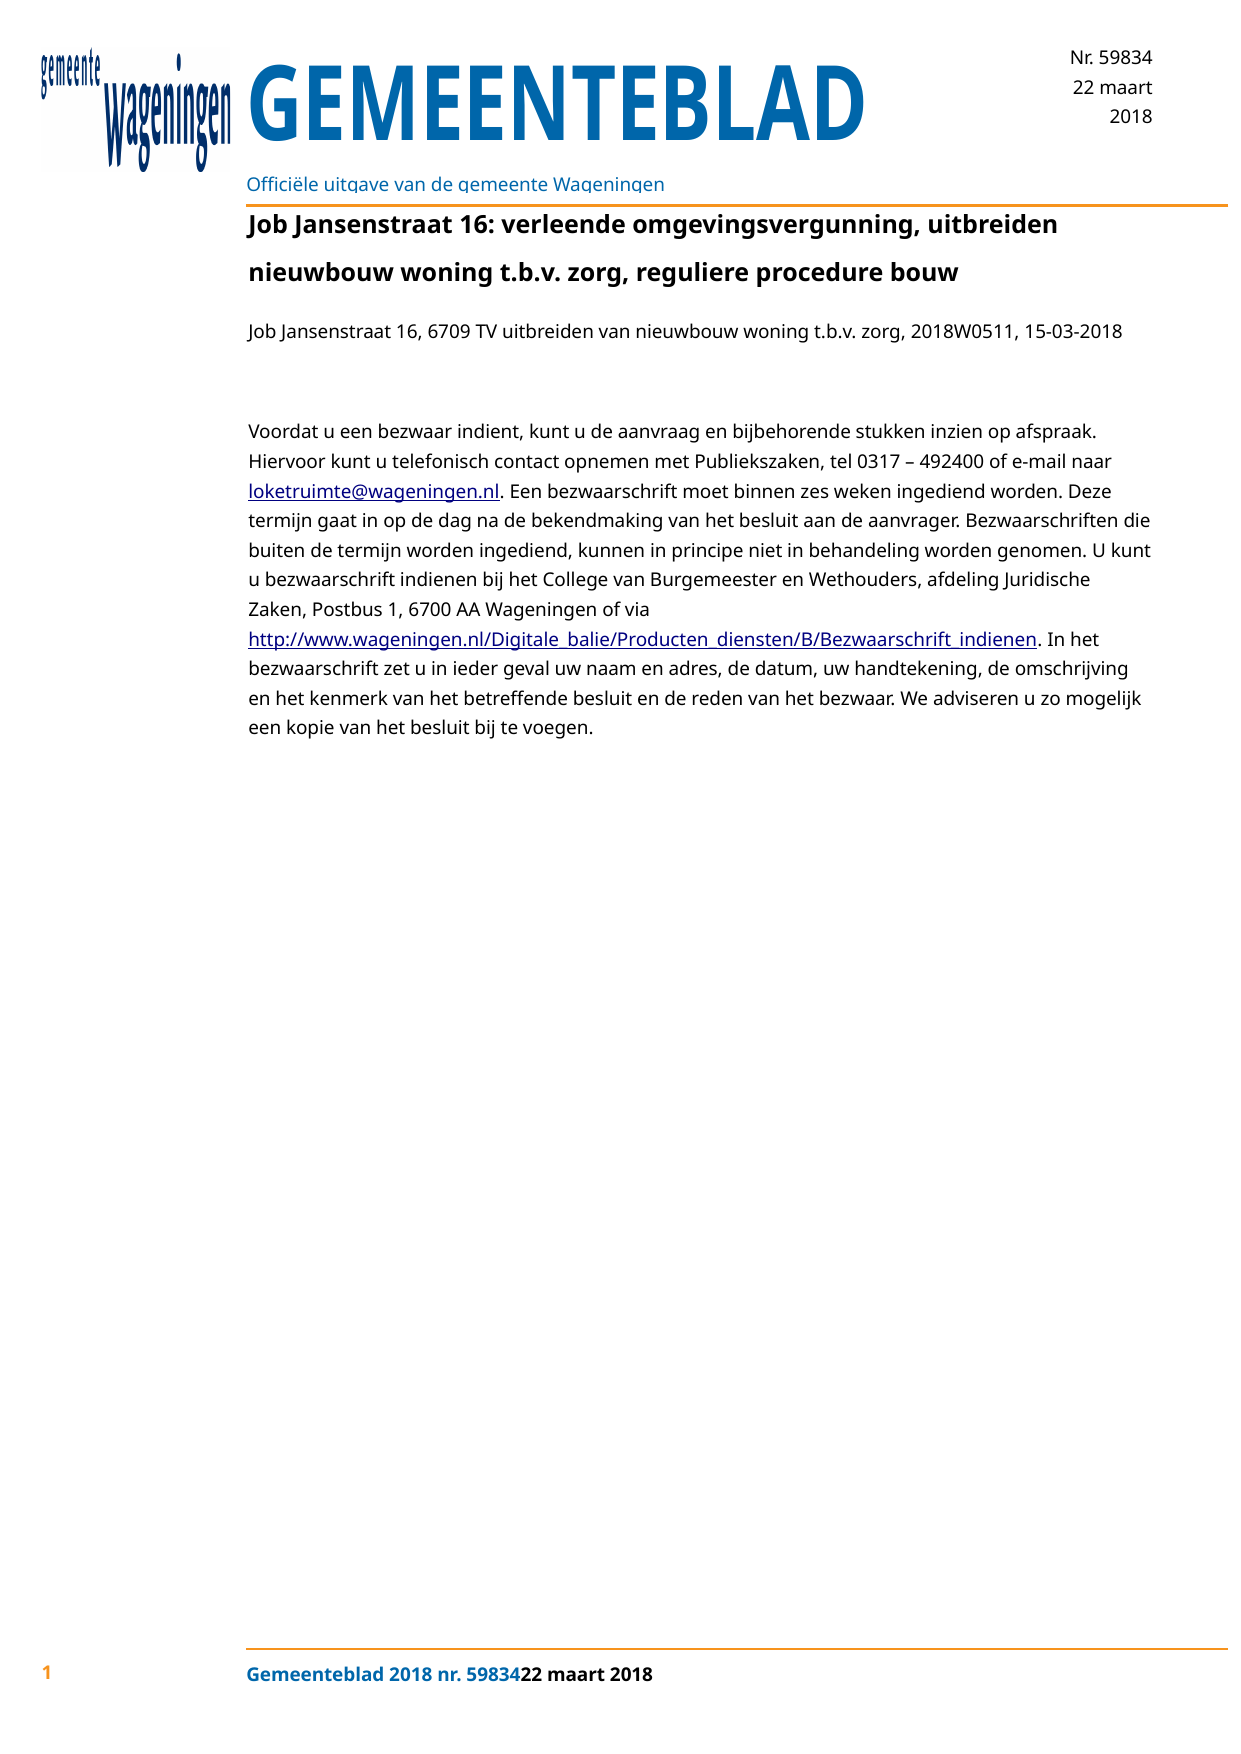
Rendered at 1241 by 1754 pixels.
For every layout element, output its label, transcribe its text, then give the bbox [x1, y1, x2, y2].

text Job Jansenstraat 16: verleende omgevingsvergunning, uitbreiden nieuwbouw woning t.b.v. zorg, reguliere procedure bouw [248, 207, 1152, 288]
text Voordat u een bezwaar indient, kunt u de aanvraag en bijbehorende stukken inzien op afspraak. Hiervoor kunt u telefonisch contact opnemen met Publiekszaken, tel 0317 – 492400 of e-mail naar loketruimte@wageningen.nl. Een bezwaarschrift moet binnen zes weken ingediend worden. Deze termijn gaat in op de dag na de bekendmaking van het besluit aan de aanvrager. Bezwaarschriften die buiten de termijn worden ingediend, kunnen in principe niet in behandeling worden genomen. U kunt u bezwaarschrift indienen bij het College van Burgemeester en Wethouders, afdeling Juridische Zaken, Postbus 1, 6700 AA Wageningen of via http://www.wageningen.nl/Digitale_balie/Producten_diensten/B/Bezwaarschrift_indienen. In het bezwaarschrift zet u in ieder geval uw naam en adres, de datum, uw handtekening, de omschrijving en het kenmerk van het betreffende besluit en de reden van het bezwaar. We adviseren u zo mogelijk een kopie van het besluit bij te voegen. [248, 419, 1152, 740]
text Job Jansenstraat 16, 6709 TV uitbreiden van nieuwbouw woning t.b.v. zorg, 2018W0511, 15-03-2018 [248, 318, 1152, 344]
picture [41, 47, 231, 172]
